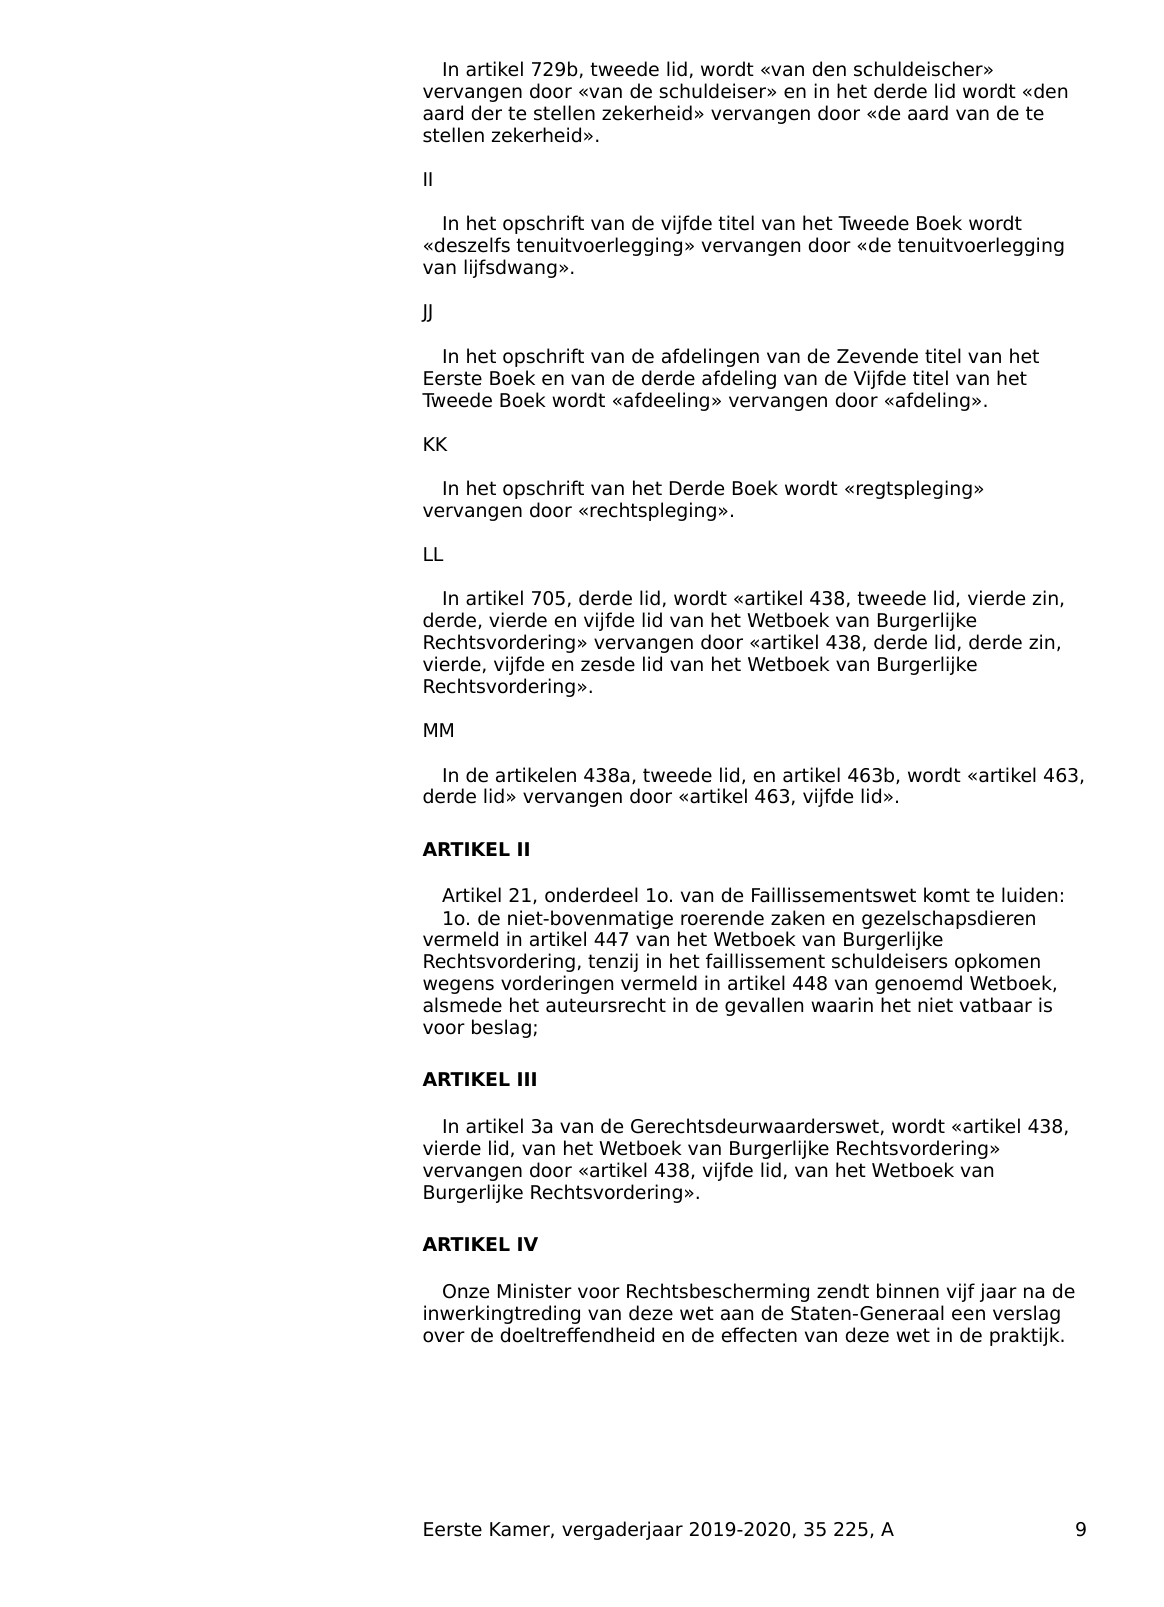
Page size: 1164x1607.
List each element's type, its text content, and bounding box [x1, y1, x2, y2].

text In artikel 3a van de Gerechtsdeurwaarderswet, wordt «artikel 438, vierde lid, van het Wetboek van Burgerlijke Rechtsvordering» vervangen door «artikel 438, vijfde lid, van het Wetboek van Burgerlijke Rechtsvordering». [422, 1116, 1087, 1204]
text In het opschrift van de vijfde titel van het Tweede Boek wordt «deszelfs tenuitvoerlegging» vervangen door «de tenuitvoerlegging van lijfsdwang». [422, 213, 1087, 279]
text In artikel 705, derde lid, wordt «artikel 438, tweede lid, vierde zin, derde, vierde en vijfde lid van het Wetboek van Burgerlijke Rechtsvordering» vervangen door «artikel 438, derde lid, derde zin, vierde, vijfde en zesde lid van het Wetboek van Burgerlijke Rechtsvordering». [422, 588, 1087, 698]
text 1o. de niet-bovenmatige roerende zaken en gezelschapsdieren vermeld in artikel 447 van het Wetboek van Burgerlijke Rechtsvordering, tenzij in het faillissement schuldeisers opkomen wegens vorderingen vermeld in artikel 448 van genoemd Wetboek, alsmede het auteursrecht in de gevallen waarin het niet vatbaar is voor beslag; [422, 907, 1087, 1039]
subtitle ARTIKEL IV [422, 1234, 1087, 1256]
subtitle ARTIKEL III [422, 1069, 1087, 1091]
subtitle ARTIKEL II [422, 838, 1087, 860]
text In het opschrift van de afdelingen van de Zevende titel van het Eerste Boek en van de derde afdeling van de Vijfde titel van het Tweede Boek wordt «afdeeling» vervangen door «afdeling». [422, 346, 1087, 412]
text II [422, 169, 1087, 191]
text JJ [422, 301, 1087, 323]
text In het opschrift van het Derde Boek wordt «regtspleging» vervangen door «rechtspleging». [422, 478, 1087, 522]
text MM [422, 720, 1087, 742]
text Onze Minister voor Rechtsbescherming zendt binnen vijf jaar na de inwerkingtreding van deze wet aan de Staten-Generaal een verslag over de doeltreffendheid en de effecten van deze wet in de praktijk. [422, 1281, 1087, 1347]
text In de artikelen 438a, tweede lid, en artikel 463b, wordt «artikel 463, derde lid» vervangen door «artikel 463, vijfde lid». [422, 764, 1087, 808]
text In artikel 729b, tweede lid, wordt «van den schuldeischer» vervangen door «van de schuldeiser» en in het derde lid wordt «den aard der te stellen zekerheid» vervangen door «de aard van de te stellen zekerheid». [422, 59, 1087, 147]
text LL [422, 544, 1087, 566]
text Artikel 21, onderdeel 1o. van de Faillissementswet komt te luiden: [422, 885, 1087, 907]
text KK [422, 434, 1087, 456]
